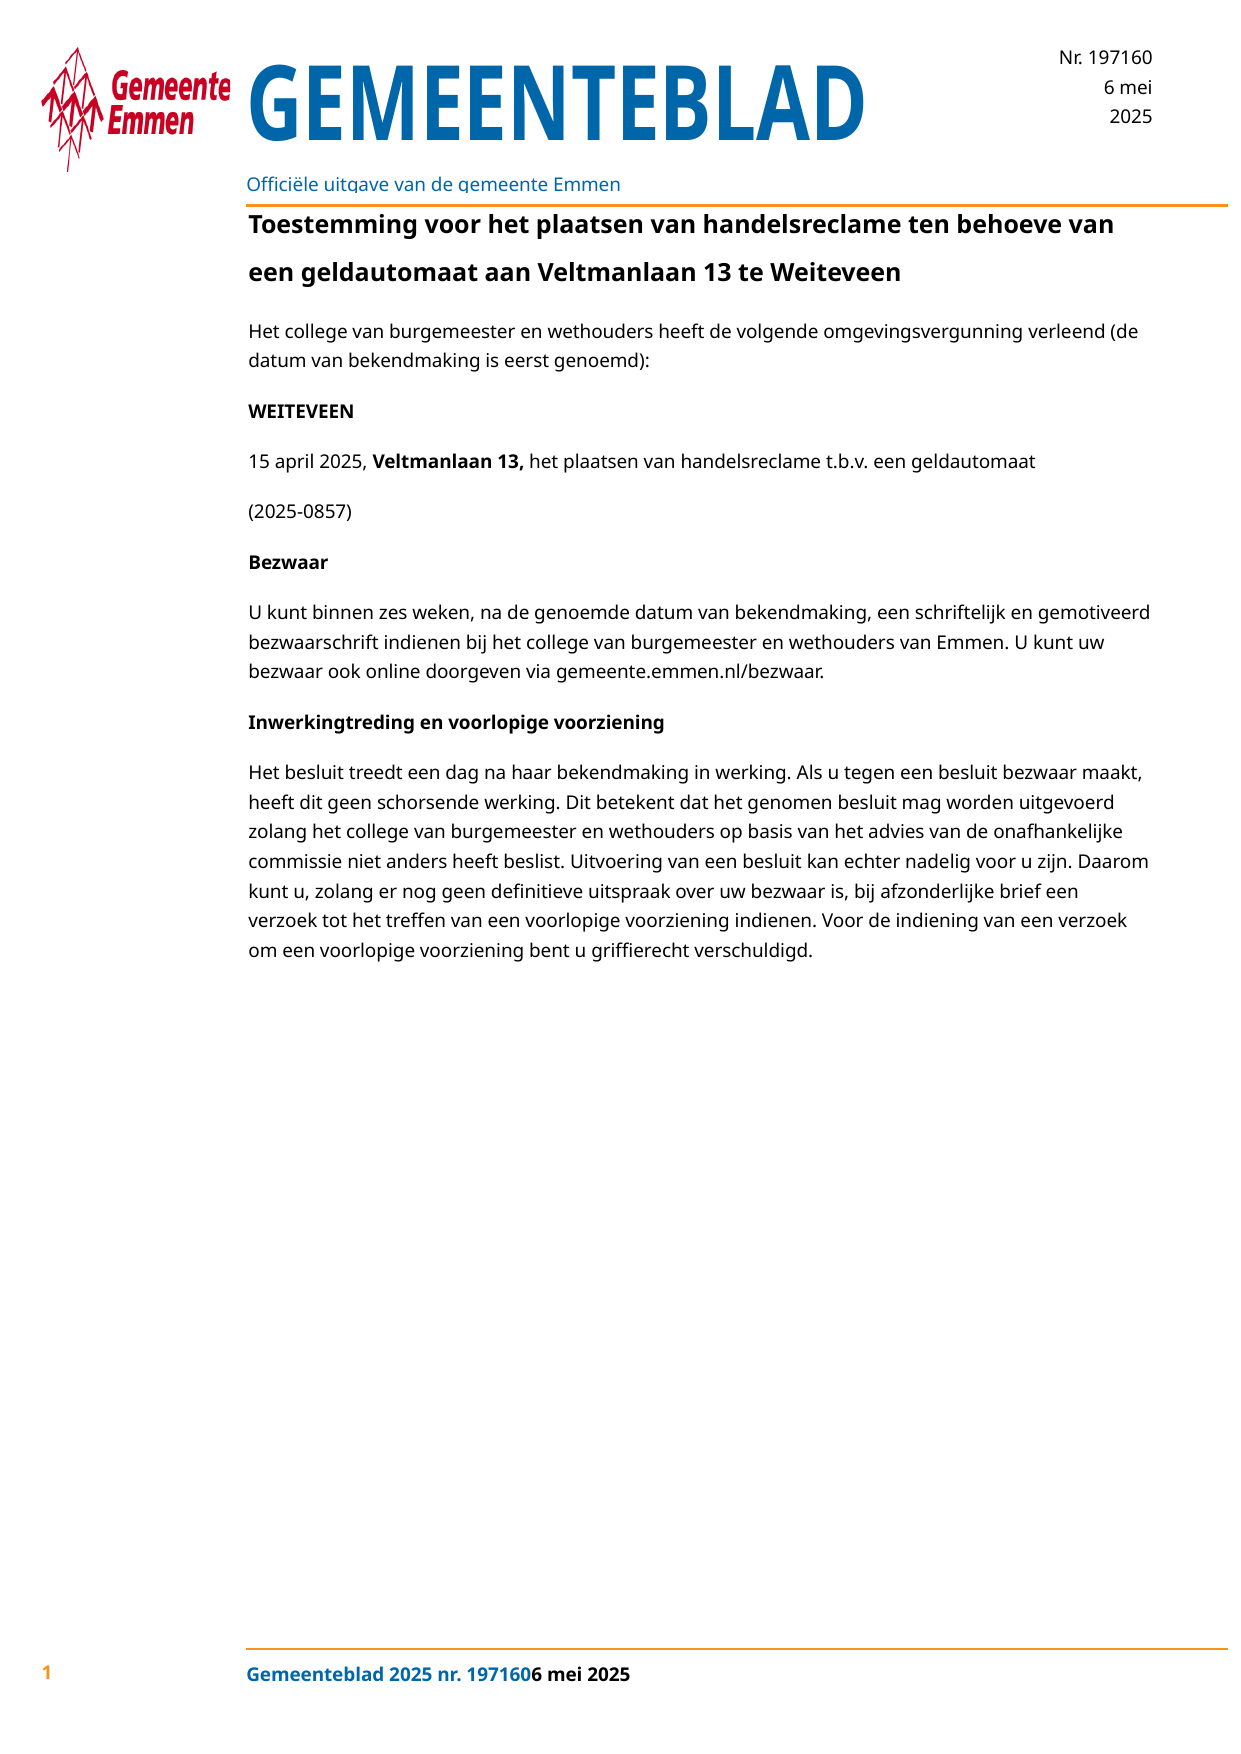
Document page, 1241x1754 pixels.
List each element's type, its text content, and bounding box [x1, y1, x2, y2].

text (2025-0857) [248, 499, 1152, 524]
text Het besluit treedt een dag na haar bekendmaking in werking. Als u tegen een besluit bezwaar maakt, heeft dit geen schorsende werking. Dit betekent dat het genomen besluit mag worden uitgevoerd zolang het college van burgemeester en wethouders op basis van het advies van de onafhankelijke commissie niet anders heeft beslist. Uitvoering van een besluit kan echter nadelig voor u zijn. Daarom kunt u, zolang er nog geen definitieve uitspraak over uw bezwaar is, bij afzonderlijke brief een verzoek tot het treffen van een voorlopige voorziening indienen. Voor de indiening van een verzoek om een voorlopige voorziening bent u griffierecht verschuldigd. [248, 759, 1152, 963]
picture [41, 47, 231, 172]
text Toestemming voor het plaatsen van handelsreclame ten behoeve van een geldautomaat aan Veltmanlaan 13 te Weiteveen [248, 207, 1152, 288]
text U kunt binnen zes weken, na de genoemde datum van bekendmaking, een schriftelijk en gemotiveerd bezwaarschrift indienen bij het college van burgemeester en wethouders van Emmen. U kunt uw bezwaar ook online doorgeven via gemeente.emmen.nl/bezwaar. [248, 599, 1152, 684]
text Het college van burgemeester en wethouders heeft de volgende omgevingsvergunning verleend (de datum van bekendmaking is eerst genoemd): [248, 318, 1152, 373]
text Inwerkingtreding en voorlopige voorziening [248, 709, 1152, 735]
text Bezwaar [248, 549, 1152, 575]
text 15 april 2025, Veltmanlaan 13, het plaatsen van handelsreclame t.b.v. een geldautomaat [248, 448, 1152, 474]
text WEITEVEEN [248, 398, 1152, 424]
